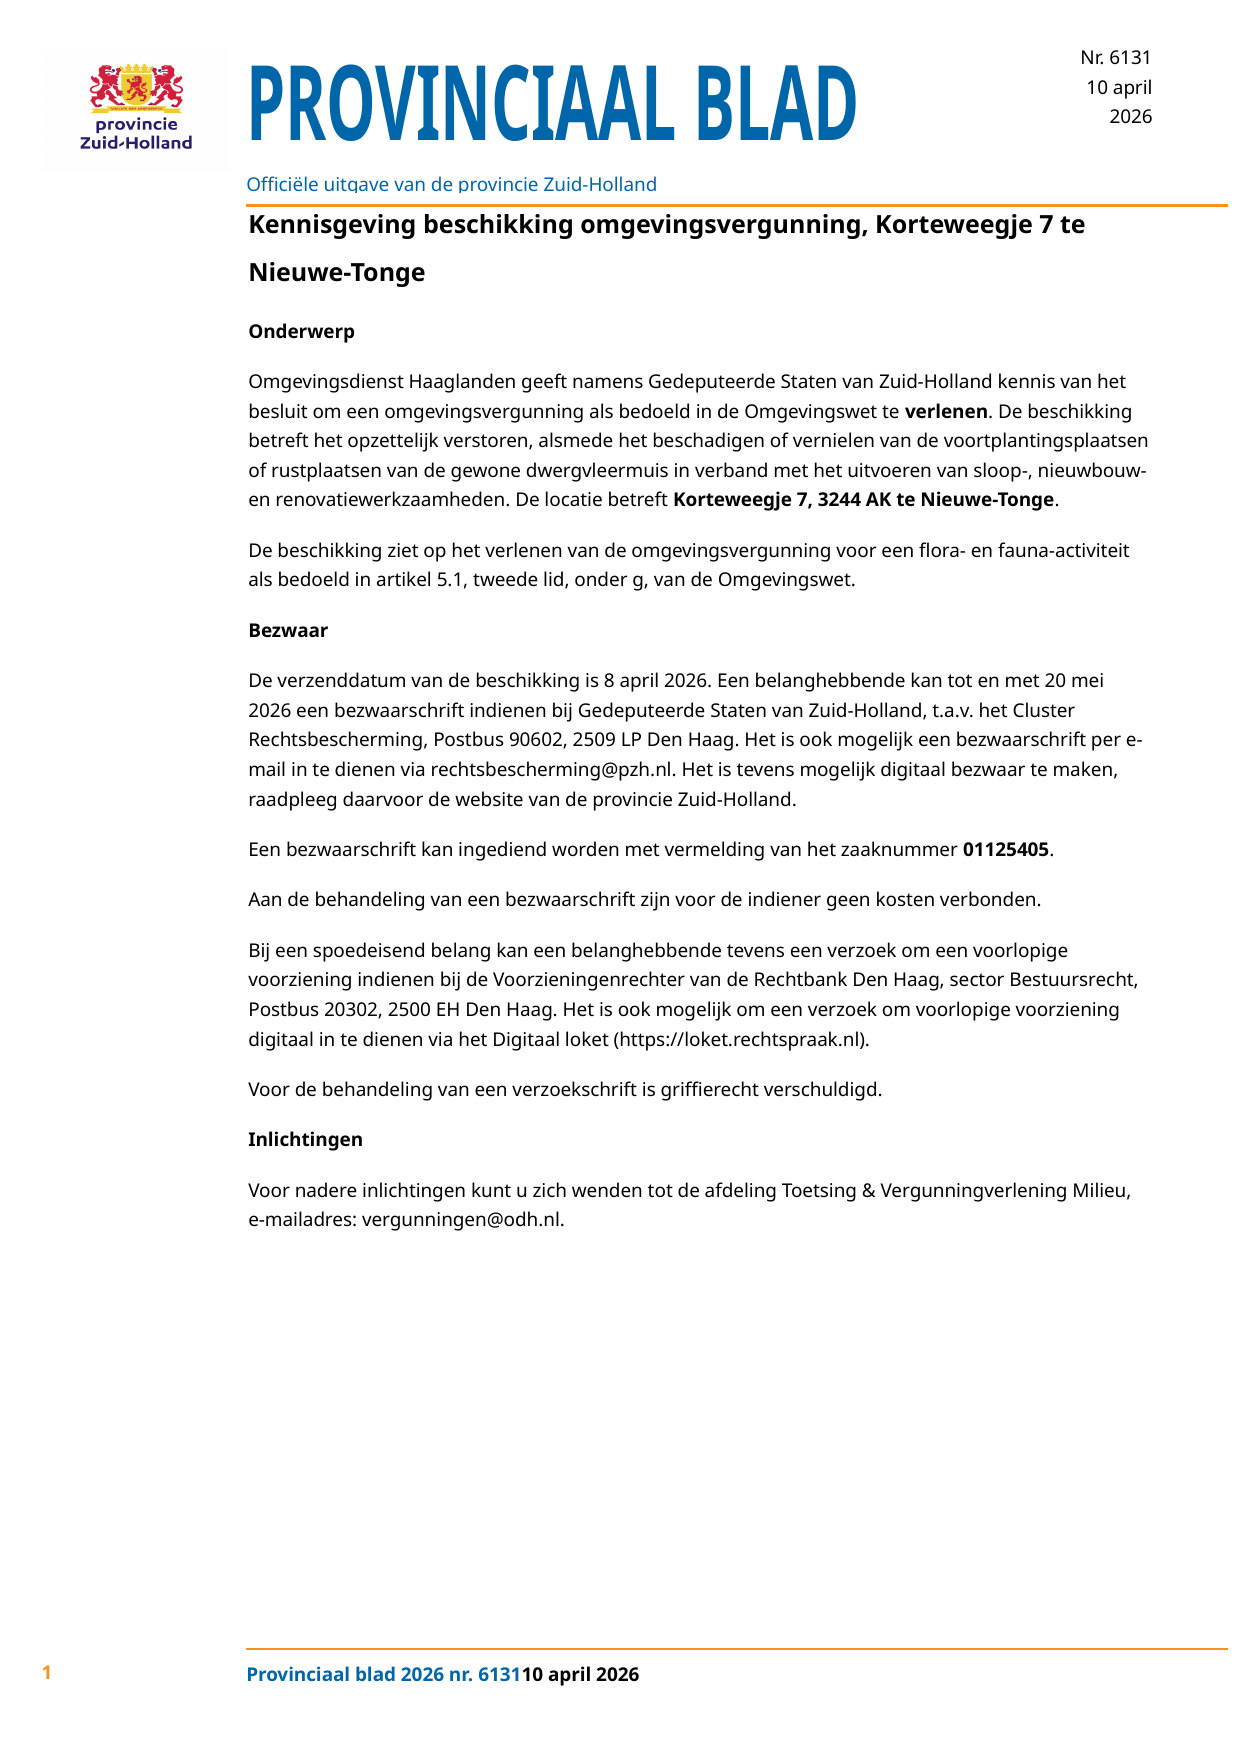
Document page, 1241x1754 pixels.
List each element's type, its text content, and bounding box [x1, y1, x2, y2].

text Bij een spoedeisend belang kan een belanghebbende tevens een verzoek om een voorlopige voorziening indienen bij de Voorzieningenrechter van de Rechtbank Den Haag, sector Bestuursrecht, Postbus 20302, 2500 EH Den Haag. Het is ook mogelijk om een verzoek om voorlopige voorziening digitaal in te dienen via het Digitaal loket (https://loket.rechtspraak.nl). [248, 937, 1152, 1052]
text Inlichtingen [248, 1127, 1152, 1152]
text Onderwerp [248, 318, 1152, 344]
picture [41, 47, 231, 172]
text Kennisgeving beschikking omgevingsvergunning, Korteweegje 7 te Nieuwe-Tonge [248, 207, 1152, 288]
text Een bezwaarschrift kan ingediend worden met vermelding van het zaaknummer 01125405. [248, 836, 1152, 862]
text Bezwaar [248, 617, 1152, 643]
text Omgevingsdienst Haaglanden geeft namens Gedeputeerde Staten van Zuid-Holland kennis van het besluit om een omgevingsvergunning als bedoeld in de Omgevingswet te verlenen. De beschikking betreft het opzettelijk verstoren, alsmede het beschadigen of vernielen van de voortplantingsplaatsen of rustplaatsen van de gewone dwergvleermuis in verband met het uitvoeren van sloop-, nieuwbouw- en renovatiewerkzaamheden. De locatie betreft Korteweegje 7, 3244 AK te Nieuwe-Tonge. [248, 368, 1152, 512]
text De beschikking ziet op het verlenen van de omgevingsvergunning voor een flora- en fauna-activiteit als bedoeld in artikel 5.1, tweede lid, onder g, van de Omgevingswet. [248, 537, 1152, 592]
text Voor de behandeling van een verzoekschrift is griffierecht verschuldigd. [248, 1076, 1152, 1102]
text De verzenddatum van de beschikking is 8 april 2026. Een belanghebbende kan tot en met 20 mei 2026 een bezwaarschrift indienen bij Gedeputeerde Staten van Zuid-Holland, t.a.v. het Cluster Rechtsbescherming, Postbus 90602, 2509 LP Den Haag. Het is ook mogelijk een bezwaarschrift per e-mail in te dienen via rechtsbescherming@pzh.nl. Het is tevens mogelijk digitaal bezwaar te maken, raadpleeg daarvoor de website van de provincie Zuid-Holland. [248, 667, 1152, 812]
text Voor nadere inlichtingen kunt u zich wenden tot de afdeling Toetsing & Vergunningverlening Milieu, e-mailadres: vergunningen@odh.nl. [248, 1177, 1152, 1232]
text Aan de behandeling van een bezwaarschrift zijn voor de indiener geen kosten verbonden. [248, 887, 1152, 912]
